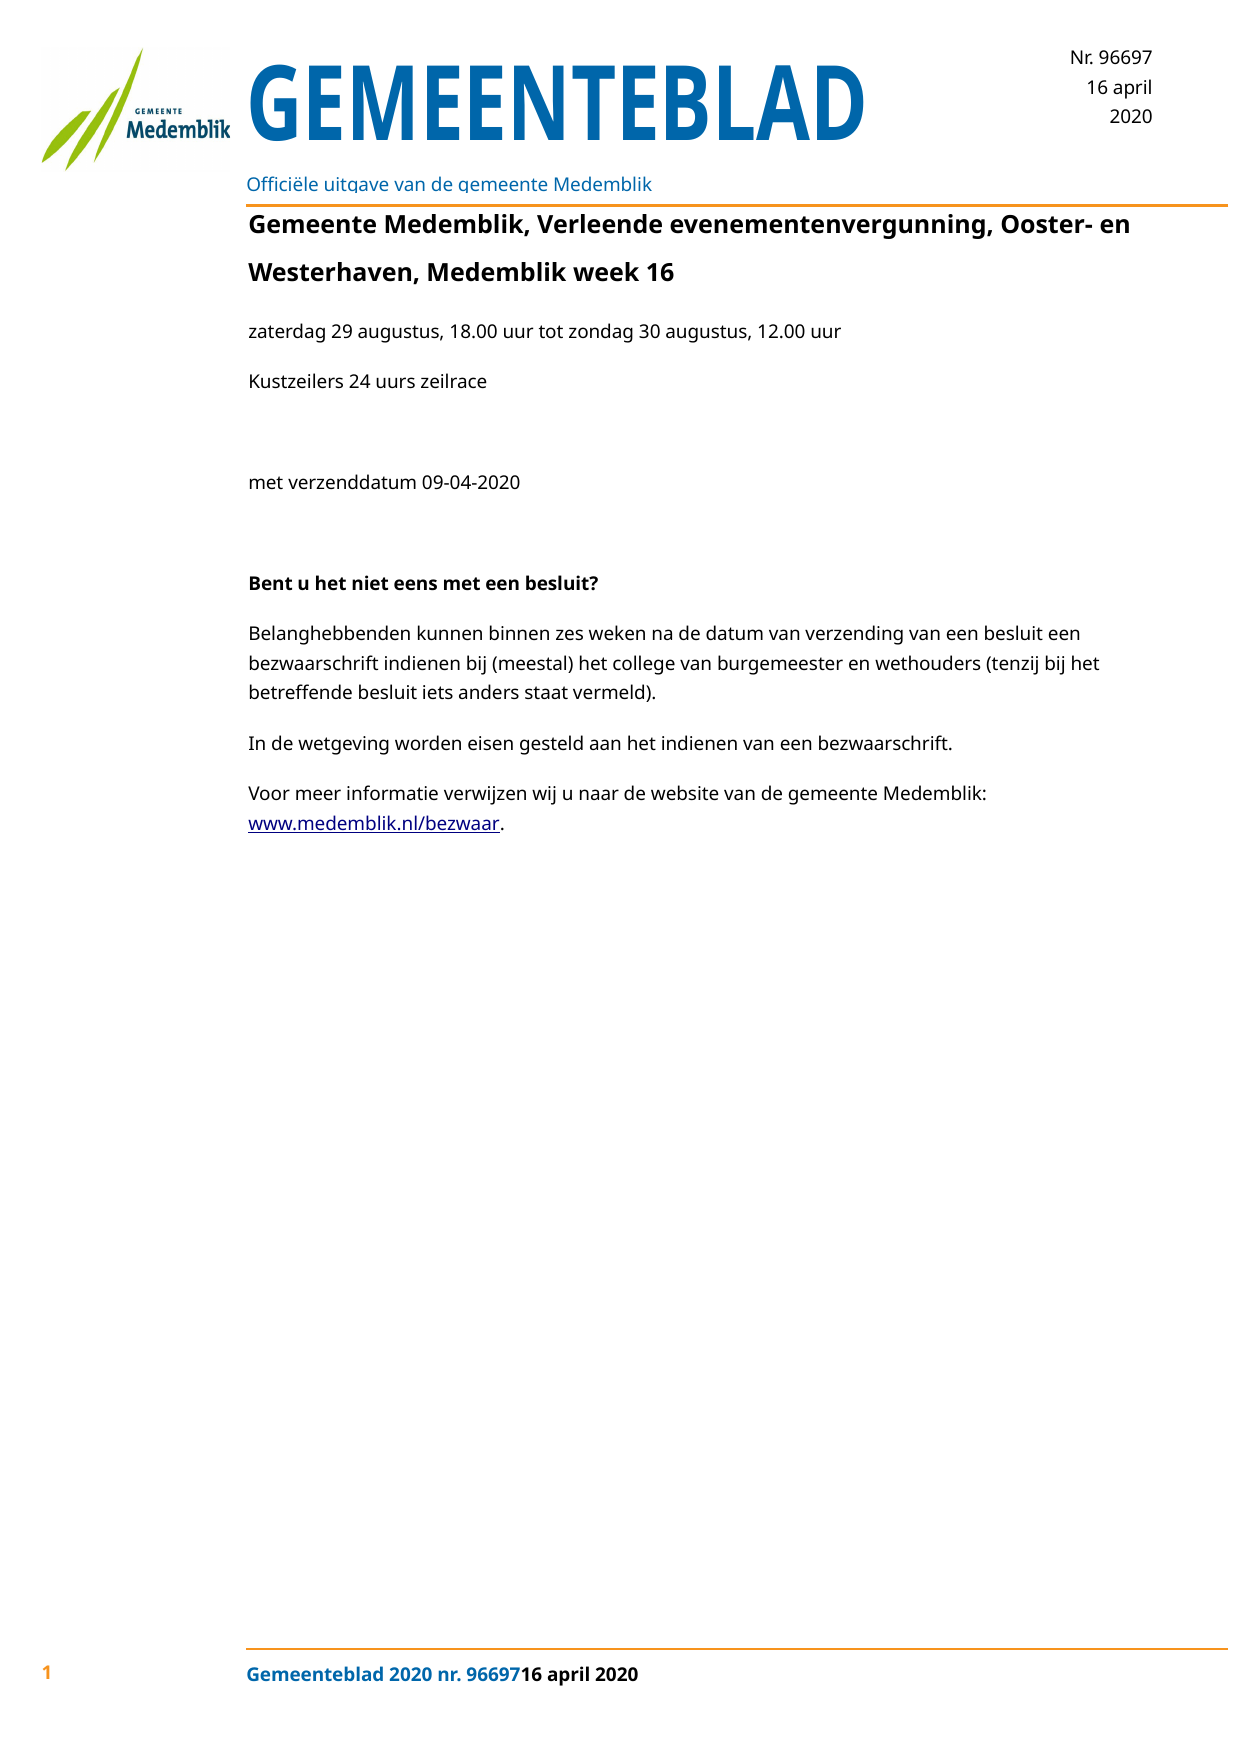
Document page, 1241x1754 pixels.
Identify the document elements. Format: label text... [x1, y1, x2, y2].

text met verzenddatum 09-04-2020 [248, 469, 1152, 495]
text Voor meer informatie verwijzen wij u naar de website van de gemeente Medemblik: www.medemblik.nl/bezwaar. [248, 780, 1152, 836]
text zaterdag 29 augustus, 18.00 uur tot zondag 30 augustus, 12.00 uur [248, 318, 1152, 344]
picture [41, 47, 231, 172]
text Gemeente Medemblik, Verleende evenementenvergunning, Ooster- en Westerhaven, Medemblik week 16 [248, 207, 1152, 288]
text Bent u het niet eens met een besluit? [248, 570, 1152, 596]
text Belanghebbenden kunnen binnen zes weken na de datum van verzending van een besluit een bezwaarschrift indienen bij (meestal) het college van burgemeester en wethouders (tenzij bij het betreffende besluit iets anders staat vermeld). [248, 620, 1152, 705]
text Kustzeilers 24 uurs zeilrace [248, 368, 1152, 394]
text In de wetgeving worden eisen gesteld aan het indienen van een bezwaarschrift. [248, 730, 1152, 756]
